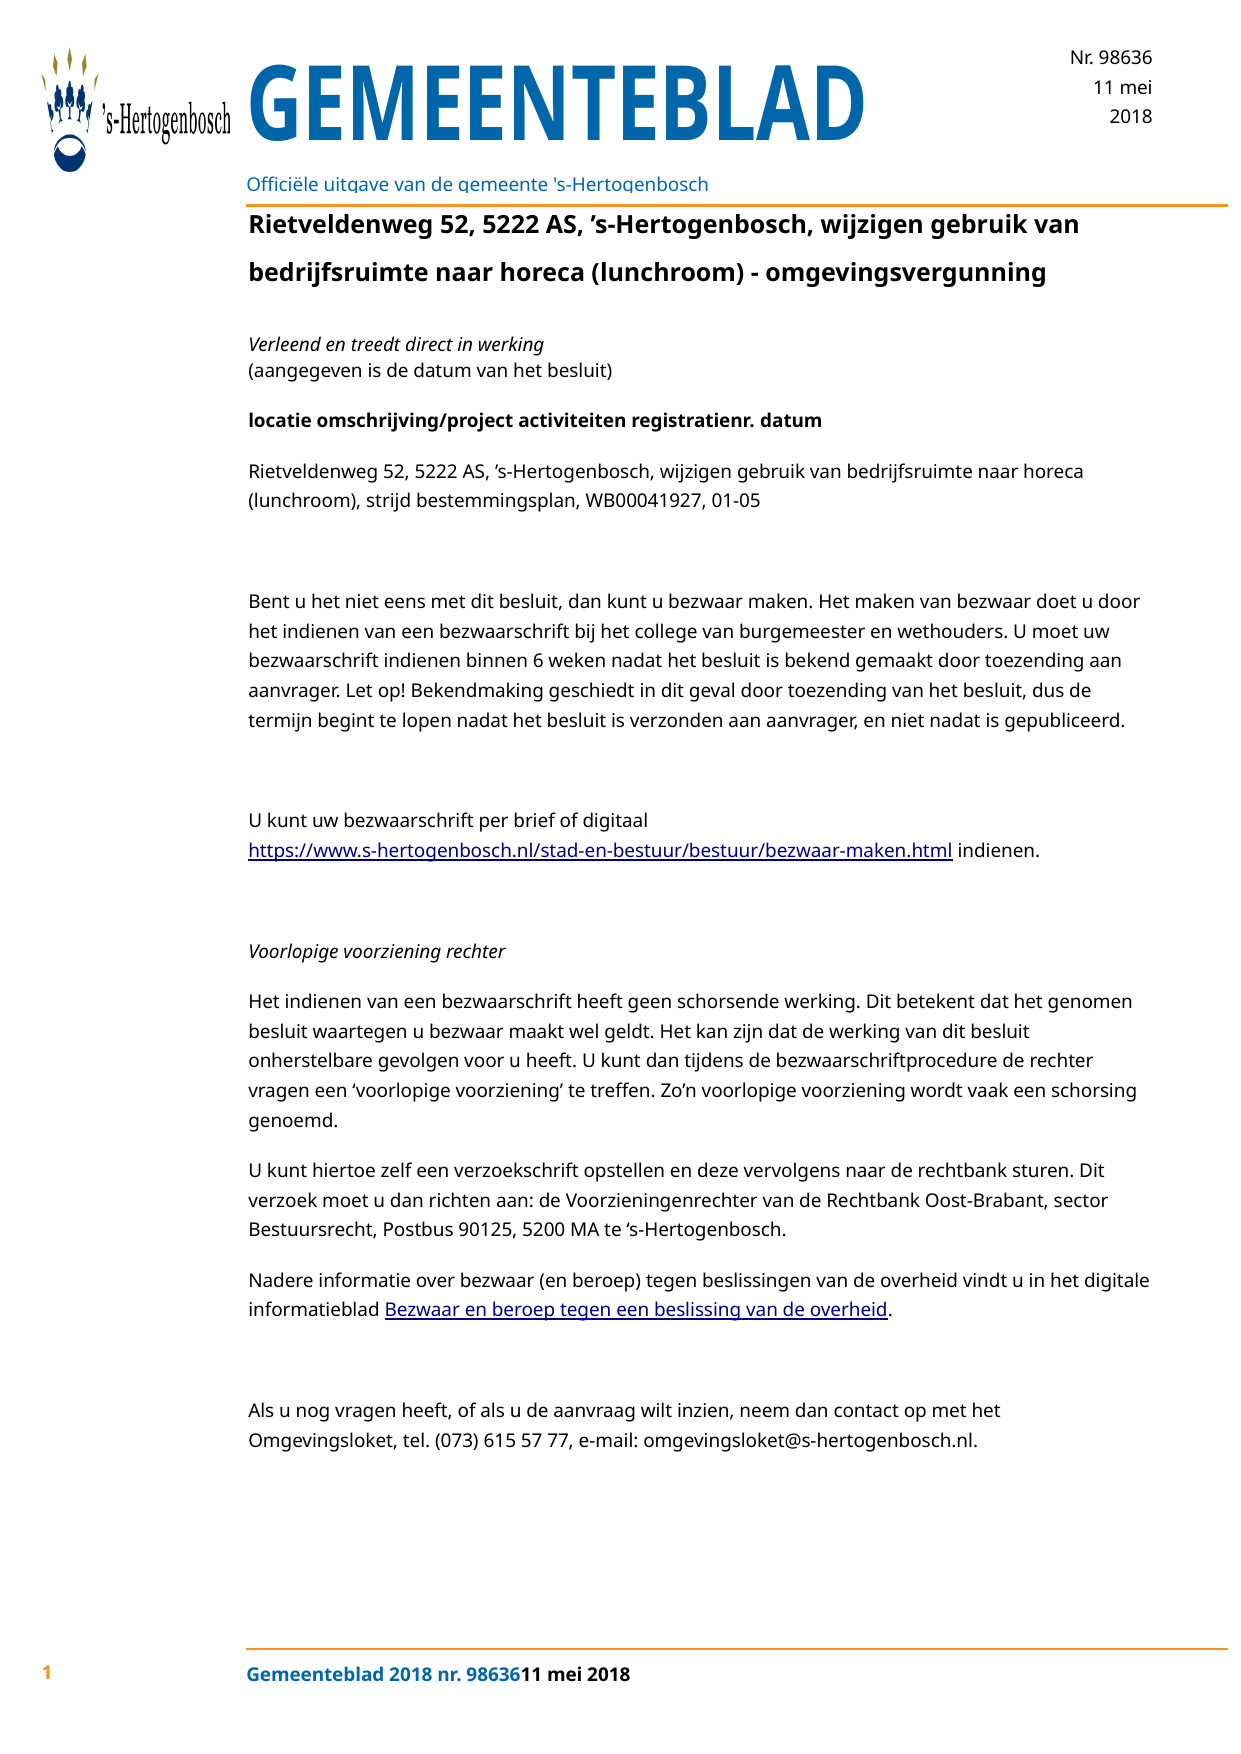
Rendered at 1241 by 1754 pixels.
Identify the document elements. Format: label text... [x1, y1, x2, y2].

text Nadere informatie over bezwaar (en beroep) tegen beslissingen van de overheid vindt u in het digitale informatieblad Bezwaar en beroep tegen een beslissing van de overheid. [248, 1267, 1152, 1322]
text Verleend en treedt direct in werking [248, 331, 1152, 357]
text Rietveldenweg 52, 5222 AS, ’s-Hertogenbosch, wijzigen gebruik van bedrijfsruimte naar horeca (lunchroom), strijd bestemmingsplan, WB00041927, 01-05 [248, 458, 1152, 513]
text Als u nog vragen heeft, of als u de aanvraag wilt inzien, neem dan contact op met het Omgevingsloket, tel. (073) 615 57 77, e-mail: omgevingsloket@s-hertogenbosch.nl. [248, 1397, 1152, 1452]
text (aangegeven is de datum van het besluit) [248, 357, 1152, 383]
text locatie omschrijving/project activiteiten registratienr. datum [248, 408, 1152, 433]
picture [41, 47, 231, 172]
text Voorlopige voorziening rechter [248, 938, 1152, 964]
text U kunt uw bezwaarschrift per brief of digitaal https://www.s-hertogenbosch.nl/stad-en-bestuur/bestuur/bezwaar-maken.html indienen. [248, 808, 1152, 863]
text Bent u het niet eens met dit besluit, dan kunt u bezwaar maken. Het maken van bezwaar doet u door het indienen van een bezwaarschrift bij het college van burgemeester en wethouders. U moet uw bezwaarschrift indienen binnen 6 weken nadat het besluit is bekend gemaakt door toezending aan aanvrager. Let op! Bekendmaking geschiedt in dit geval door toezending van het besluit, dus de termijn begint te lopen nadat het besluit is verzonden aan aanvrager, en niet nadat is gepubliceerd. [248, 588, 1152, 732]
text Rietveldenweg 52, 5222 AS, ’s-Hertogenbosch, wijzigen gebruik van bedrijfsruimte naar horeca (lunchroom) - omgevingsvergunning [248, 207, 1152, 288]
text Het indienen van een bezwaarschrift heeft geen schorsende werking. Dit betekent dat het genomen besluit waartegen u bezwaar maakt wel geldt. Het kan zijn dat de werking van dit besluit onherstelbare gevolgen voor u heeft. U kunt dan tijdens de bezwaarschriftprocedure de rechter vragen een ‘voorlopige voorziening’ te treffen. Zo’n voorlopige voorziening wordt vaak een schorsing genoemd. [248, 988, 1152, 1132]
text U kunt hiertoe zelf een verzoekschrift opstellen en deze vervolgens naar de rechtbank sturen. Dit verzoek moet u dan richten aan: de Voorzieningenrechter van de Rechtbank Oost-Brabant, sector Bestuursrecht, Postbus 90125, 5200 MA te ‘s-Hertogenbosch. [248, 1157, 1152, 1242]
